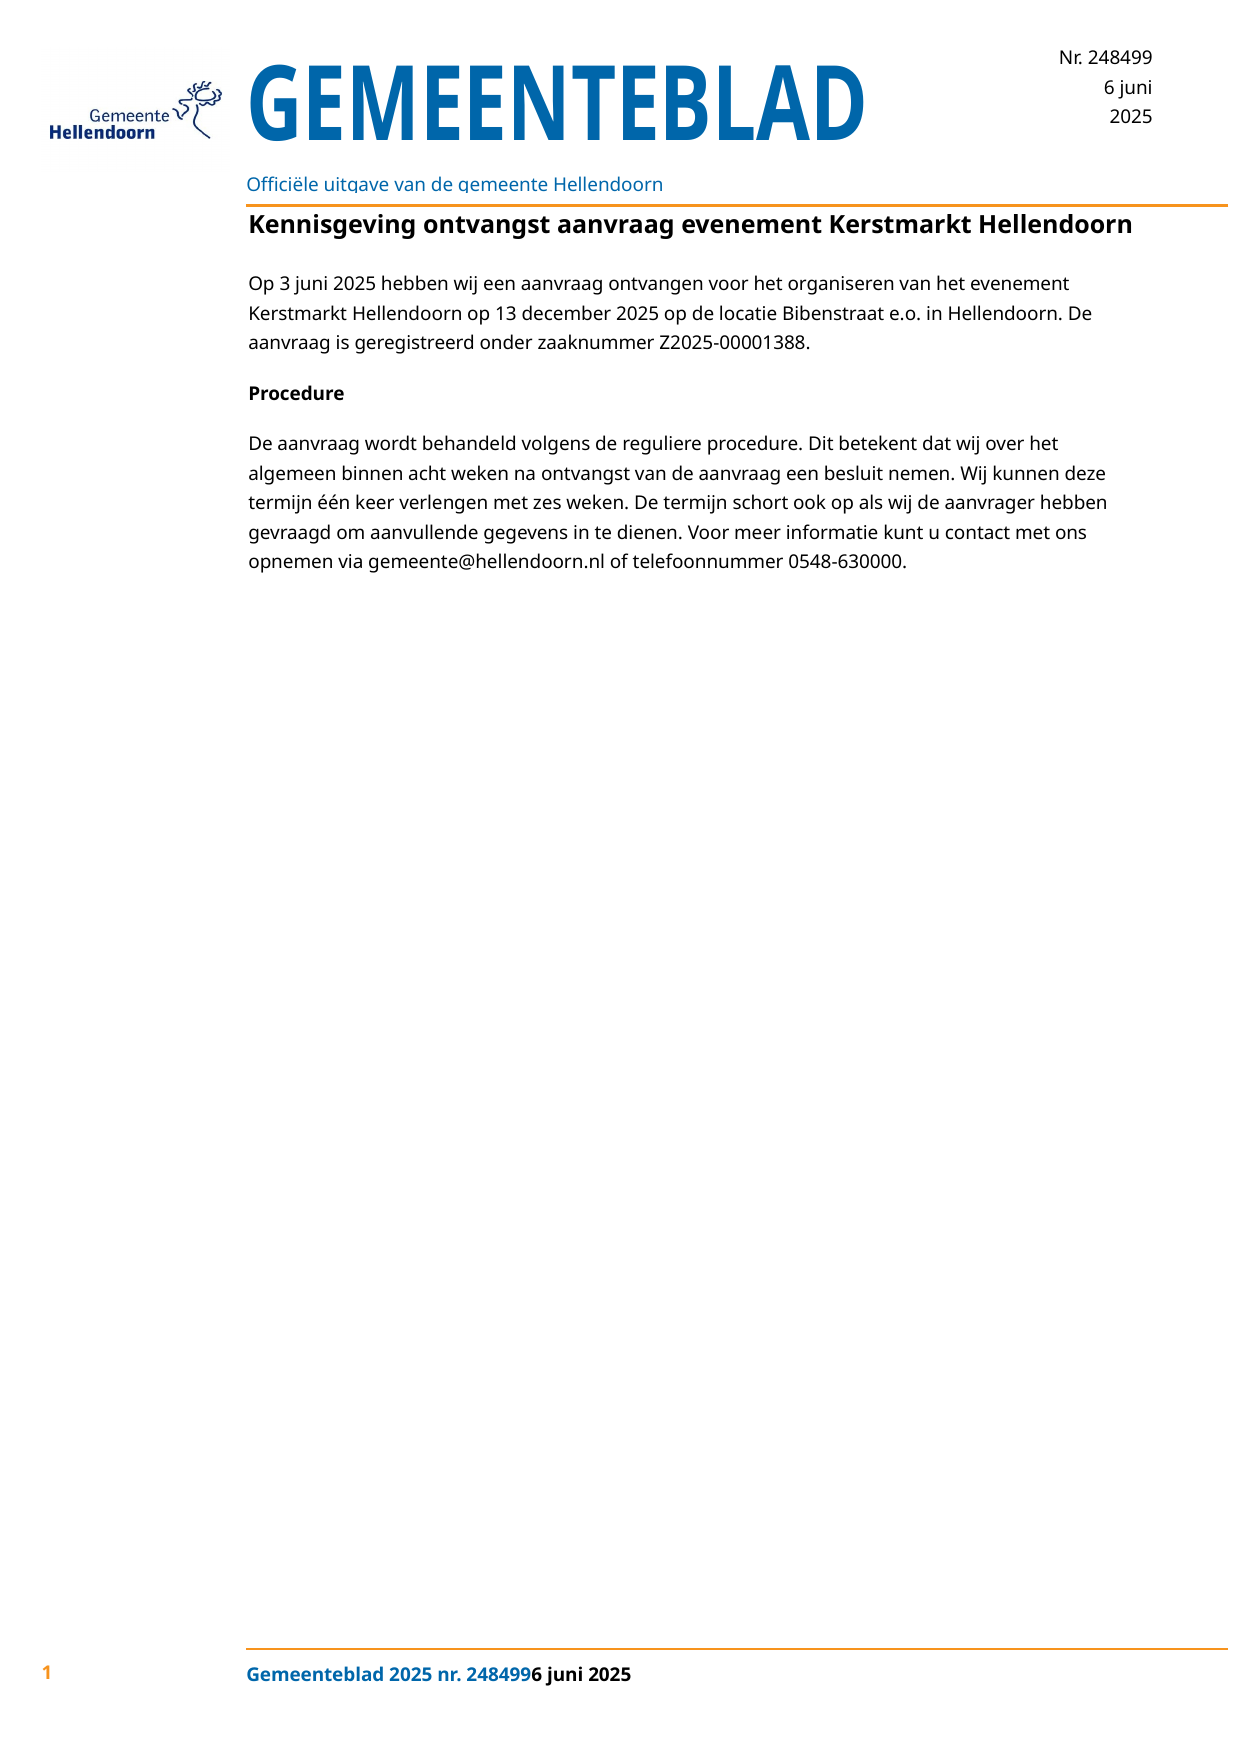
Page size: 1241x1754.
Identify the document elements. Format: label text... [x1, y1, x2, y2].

text Procedure [248, 380, 1152, 406]
text De aanvraag wordt behandeld volgens de reguliere procedure. Dit betekent dat wij over het algemeen binnen acht weken na ontvangst van de aanvraag een besluit nemen. Wij kunnen deze termijn één keer verlengen met zes weken. De termijn schort ook op als wij de aanvrager hebben gevraagd om aanvullende gegevens in te dienen. Voor meer informatie kunt u contact met ons opnemen via gemeente@hellendoorn.nl of telefoonnummer 0548-630000. [248, 430, 1152, 574]
picture [41, 47, 231, 172]
text Op 3 juni 2025 hebben wij een aanvraag ontvangen voor het organiseren van het evenement Kerstmarkt Hellendoorn op 13 december 2025 op de locatie Bibenstraat e.o. in Hellendoorn. De aanvraag is geregistreerd onder zaaknummer Z2025-00001388. [248, 270, 1152, 355]
text Kennisgeving ontvangst aanvraag evenement Kerstmarkt Hellendoorn [248, 207, 1152, 241]
